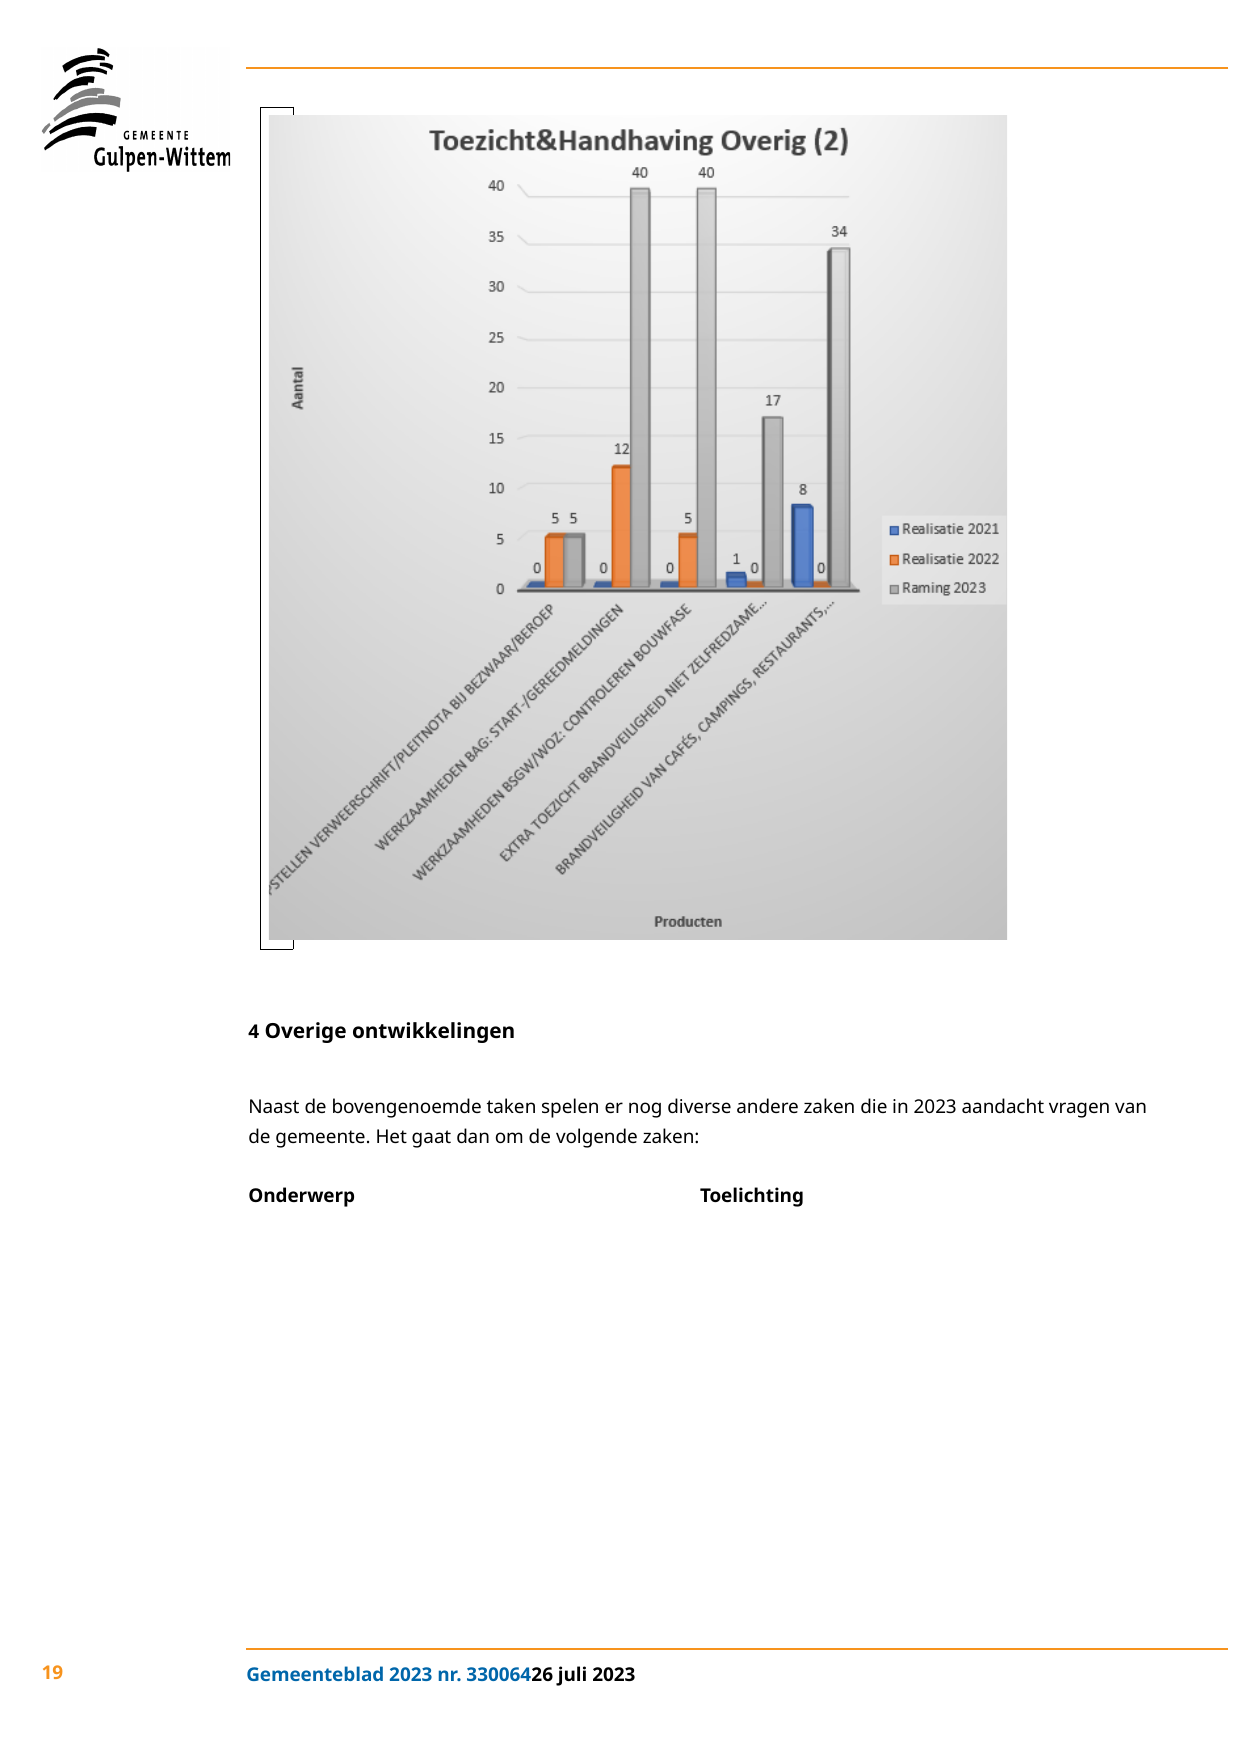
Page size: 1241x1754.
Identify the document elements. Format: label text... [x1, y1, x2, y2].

picture [268, 115, 1008, 940]
text Naast de bovengenoemde taken spelen er nog diverse andere zaken die in 2023 aandacht vragen van de gemeente. Het gaat dan om de volgende zaken: [248, 1094, 1152, 1149]
picture [41, 47, 231, 172]
table_header Toelichting [700, 1183, 1152, 1208]
text 4 Overige ontwikkelingen [248, 1016, 1152, 1044]
table_header Onderwerp [248, 1183, 700, 1208]
